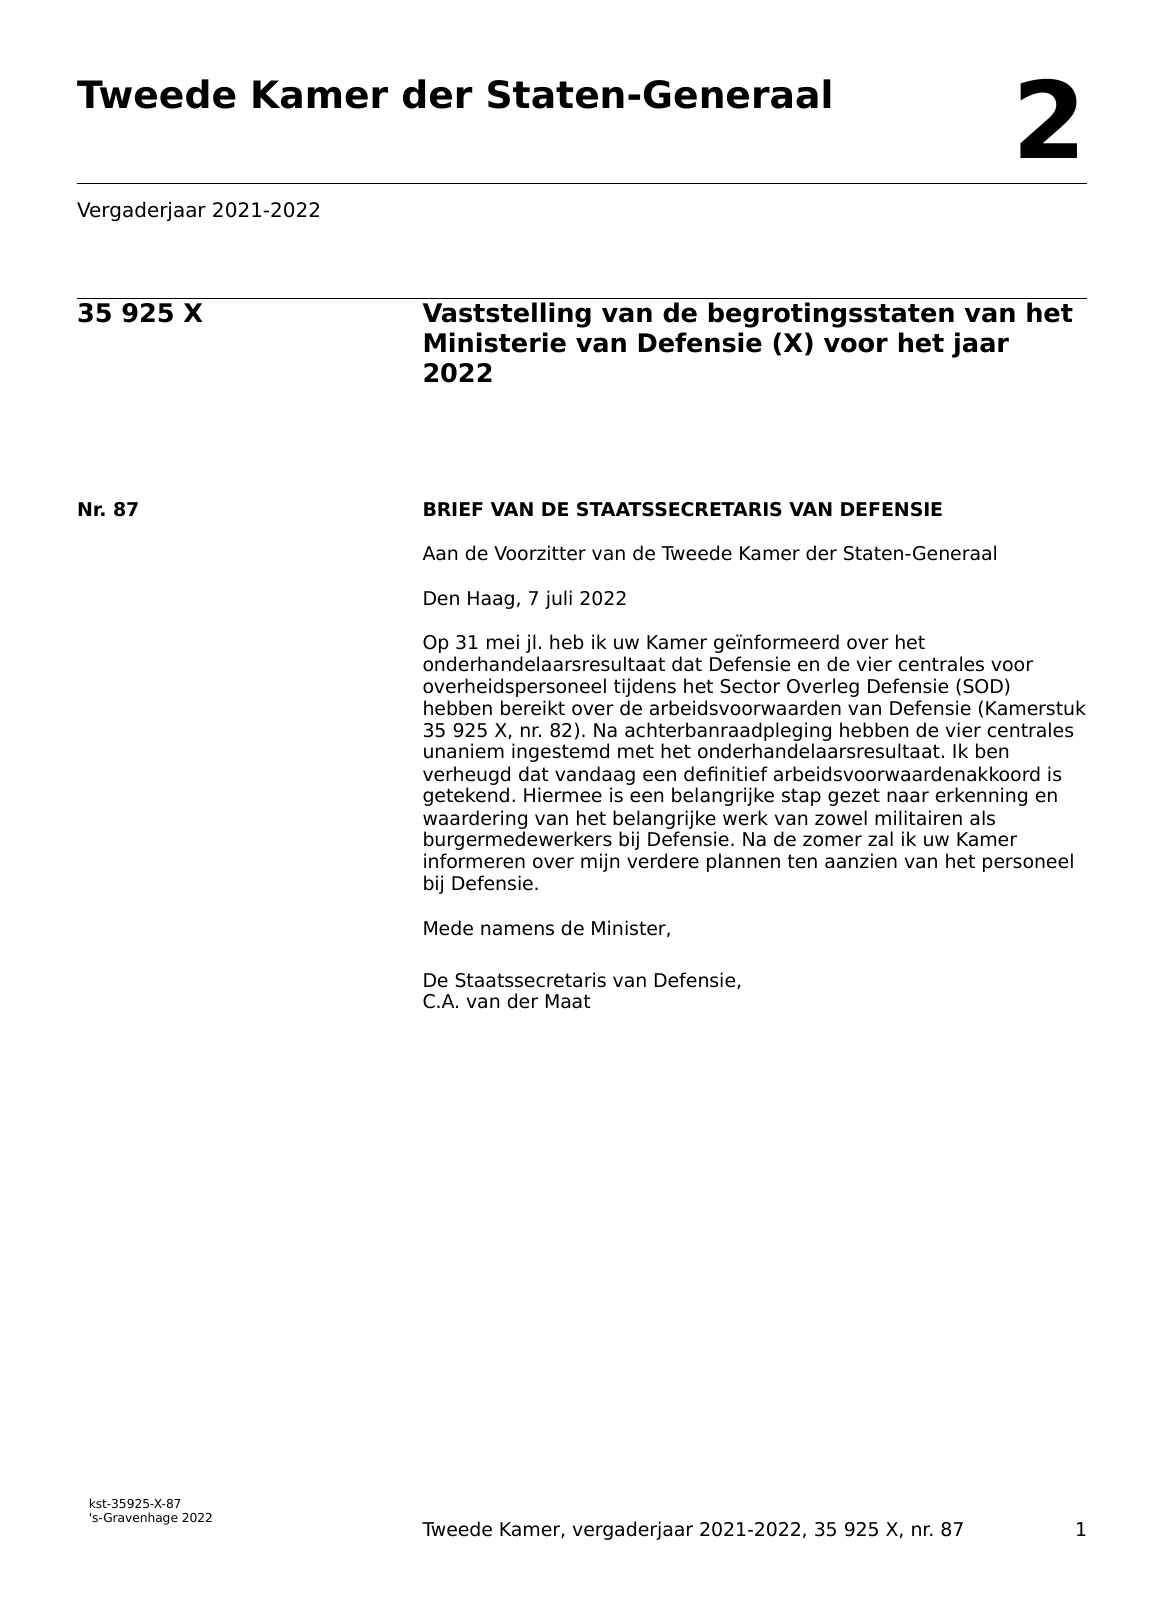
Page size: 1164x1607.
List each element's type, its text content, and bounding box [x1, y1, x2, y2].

text Mede namens de Minister, [422, 917, 1087, 939]
text De Staatssecretaris van Defensie, C.A. van der Maat [422, 969, 1087, 1013]
subtitle Nr. 87 BRIEF VAN DE STAATSSECRETARIS VAN DEFENSIE [77, 499, 1087, 521]
text Op 31 mei jl. heb ik uw Kamer geïnformeerd over het onderhandelaarsresultaat dat Defensie en de vier centrales voor overheidspersoneel tijdens het Sector Overleg Defensie (SOD) hebben bereikt over de arbeidsvoorwaarden van Defensie (Kamerstuk 35 925 X, nr. 82). Na achterbanraadpleging hebben de vier centrales unaniem ingestemd met het onderhandelaarsresultaat. Ik ben verheugd dat vandaag een definitief arbeidsvoorwaardenakkoord is getekend. Hiermee is een belangrijke stap gezet naar erkenning en waardering van het belangrijke werk van zowel militairen als burgermedewerkers bij Defensie. Na de zomer zal ik uw Kamer informeren over mijn verdere plannen ten aanzien van het personeel bij Defensie. [422, 632, 1087, 895]
table_cell Vergaderjaar 2021-2022 [77, 184, 1087, 298]
table_header 2 [886, 59, 1087, 183]
subtitle 35 925 X Vaststelling van de begrotingsstaten van het Ministerie van Defensie (X) voor het jaar 2022 [77, 299, 1087, 388]
text Den Haag, 7 juli 2022 [422, 587, 1087, 609]
text kst-35925-X-87 [88, 1497, 323, 1511]
table_header Tweede Kamer der Staten-Generaal [77, 59, 886, 183]
text Aan de Voorzitter van de Tweede Kamer der Staten-Generaal [422, 543, 1087, 565]
text 's-Gravenhage 2022 [88, 1511, 323, 1525]
